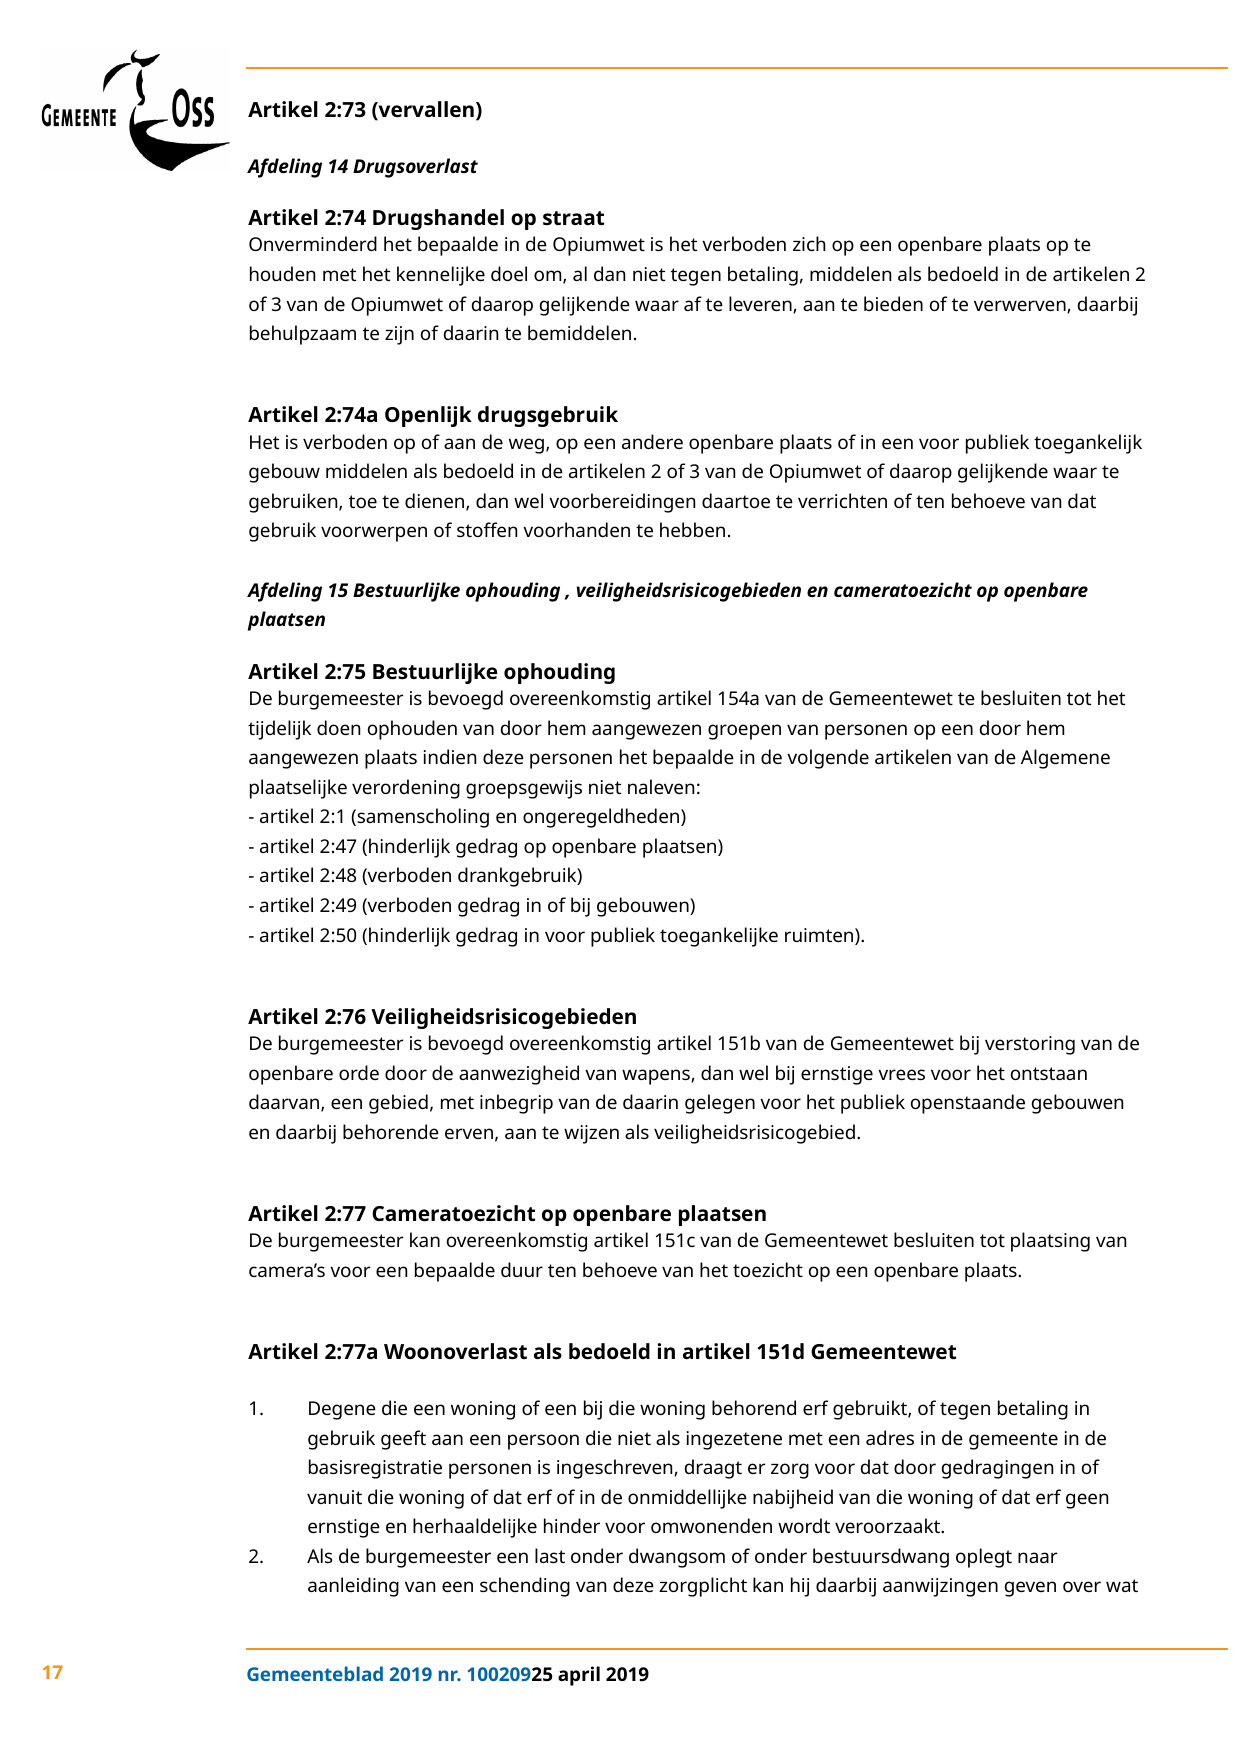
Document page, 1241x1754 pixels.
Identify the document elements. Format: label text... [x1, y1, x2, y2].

text - artikel 2:48 (verboden drankgebruik) [248, 863, 1152, 888]
text Afdeling 14 Drugsoverlast [248, 153, 1152, 178]
list Als de burgemeester een last onder dwangsom of onder bestuursdwang oplegt naar aanleiding van een schending van deze zorgplicht kan hij daarbij aanwijzingen geven over wat [248, 1543, 1152, 1598]
text - artikel 2:49 (verboden gedrag in of bij gebouwen) [248, 892, 1152, 918]
text De burgemeester is bevoegd overeenkomstig artikel 154a van de Gemeentewet te besluiten tot het tijdelijk doen ophouden van door hem aangewezen groepen van personen op een door hem aangewezen plaats indien deze personen het bepaalde in de volgende artikelen van de Algemene plaatselijke verordening groepsgewijs niet naleven: [248, 685, 1152, 800]
text Artikel 2:77 Cameratoezicht op openbare plaatsen [248, 1199, 1152, 1227]
text Artikel 2:77a Woonoverlast als bedoeld in artikel 151d Gemeentewet [248, 1337, 1152, 1366]
text Afdeling 15 Bestuurlijke ophouding , veiligheidsrisicogebieden en cameratoezicht op openbare plaatsen [248, 577, 1152, 632]
text Onverminderd het bepaalde in de Opiumwet is het verboden zich op een openbare plaats op te houden met het kennelijke doel om, al dan niet tegen betaling, middelen als bedoeld in de artikelen 2 of 3 van de Opiumwet of daarop gelijkende waar af te leveren, aan te bieden of te verwerven, daarbij behulpzaam te zijn of daarin te bemiddelen. [248, 232, 1152, 346]
list Degene die een woning of een bij die woning behorend erf gebruikt, of tegen betaling in gebruik geeft aan een persoon die niet als ingezetene met een adres in de gemeente in de basisregistratie personen is ingeschreven, draagt er zorg voor dat door gedragingen in of vanuit die woning of dat erf of in de onmiddellijke nabijheid van die woning of dat erf geen ernstige en herhaaldelijke hinder voor omwonenden wordt veroorzaakt. [248, 1395, 1152, 1539]
text De burgemeester is bevoegd overeenkomstig artikel 151b van de Gemeentewet bij verstoring van de openbare orde door de aanwezigheid van wapens, dan wel bij ernstige vrees voor het ontstaan daarvan, een gebied, met inbegrip van de daarin gelegen voor het publiek openstaande gebouwen en daarbij behorende erven, aan te wijzen als veiligheidsrisicogebied. [248, 1030, 1152, 1145]
text Artikel 2:76 Veiligheidsrisicogebieden [248, 1002, 1152, 1030]
text Het is verboden op of aan de weg, op een andere openbare plaats of in een voor publiek toegankelijk gebouw middelen als bedoeld in de artikelen 2 of 3 van de Opiumwet of daarop gelijkende waar te gebruiken, toe te dienen, dan wel voorbereidingen daartoe te verrichten of ten behoeve van dat gebruik voorwerpen of stoffen voorhanden te hebben. [248, 429, 1152, 543]
text - artikel 2:1 (samenscholing en ongeregeldheden) [248, 803, 1152, 829]
text - artikel 2:47 (hinderlijk gedrag op openbare plaatsen) [248, 833, 1152, 859]
text De burgemeester kan overeenkomstig artikel 151c van de Gemeentewet besluiten tot plaatsing van camera’s voor een bepaalde duur ten behoeve van het toezicht op een openbare plaats. [248, 1227, 1152, 1283]
picture [41, 47, 231, 172]
text Artikel 2:75 Bestuurlijke ophouding [248, 657, 1152, 685]
text Artikel 2:74a Openlijk drugsgebruik [248, 400, 1152, 429]
text Artikel 2:74 Drugshandel op straat [248, 203, 1152, 232]
text - artikel 2:50 (hinderlijk gedrag in voor publiek toegankelijke ruimten). [248, 922, 1152, 948]
text Artikel 2:73 (vervallen) [248, 95, 1152, 123]
